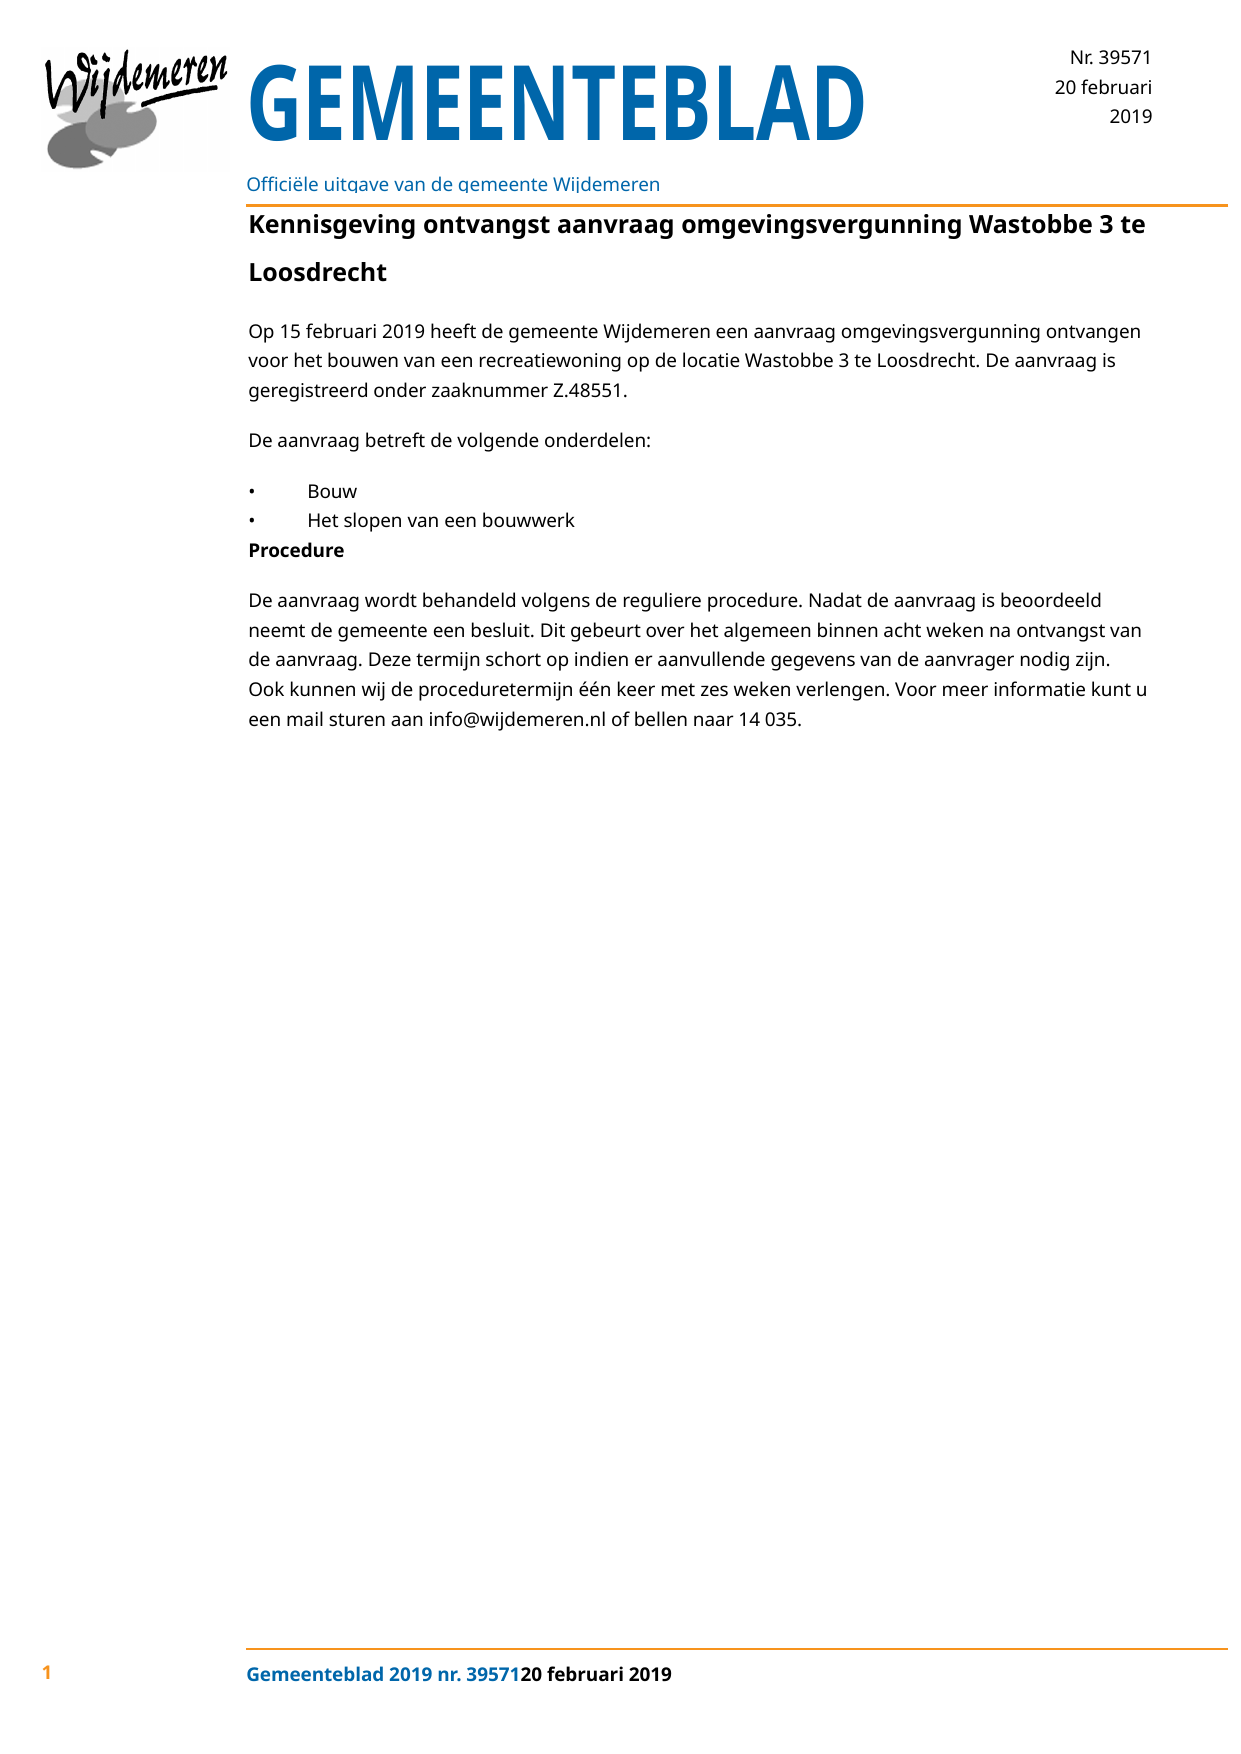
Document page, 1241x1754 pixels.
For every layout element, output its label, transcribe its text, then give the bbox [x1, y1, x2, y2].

picture [41, 47, 231, 172]
text De aanvraag wordt behandeld volgens de reguliere procedure. Nadat de aanvraag is beoordeeld neemt de gemeente een besluit. Dit gebeurt over het algemeen binnen acht weken na ontvangst van de aanvraag. Deze termijn schort op indien er aanvullende gegevens van de aanvrager nodig zijn. Ook kunnen wij de proceduretermijn één keer met zes weken verlengen. Voor meer informatie kunt u een mail sturen aan info@wijdemeren.nl of bellen naar 14 035. [248, 587, 1152, 732]
list Bouw [248, 478, 1152, 504]
text Procedure [248, 537, 1152, 563]
text Op 15 februari 2019 heeft de gemeente Wijdemeren een aanvraag omgevingsvergunning ontvangen voor het bouwen van een recreatiewoning op de locatie Wastobbe 3 te Loosdrecht. De aanvraag is geregistreerd onder zaaknummer Z.48551. [248, 318, 1152, 403]
text Kennisgeving ontvangst aanvraag omgevingsvergunning Wastobbe 3 te Loosdrecht [248, 207, 1152, 288]
text De aanvraag betreft de volgende onderdelen: [248, 427, 1152, 453]
list Het slopen van een bouwwerk [248, 507, 1152, 533]
